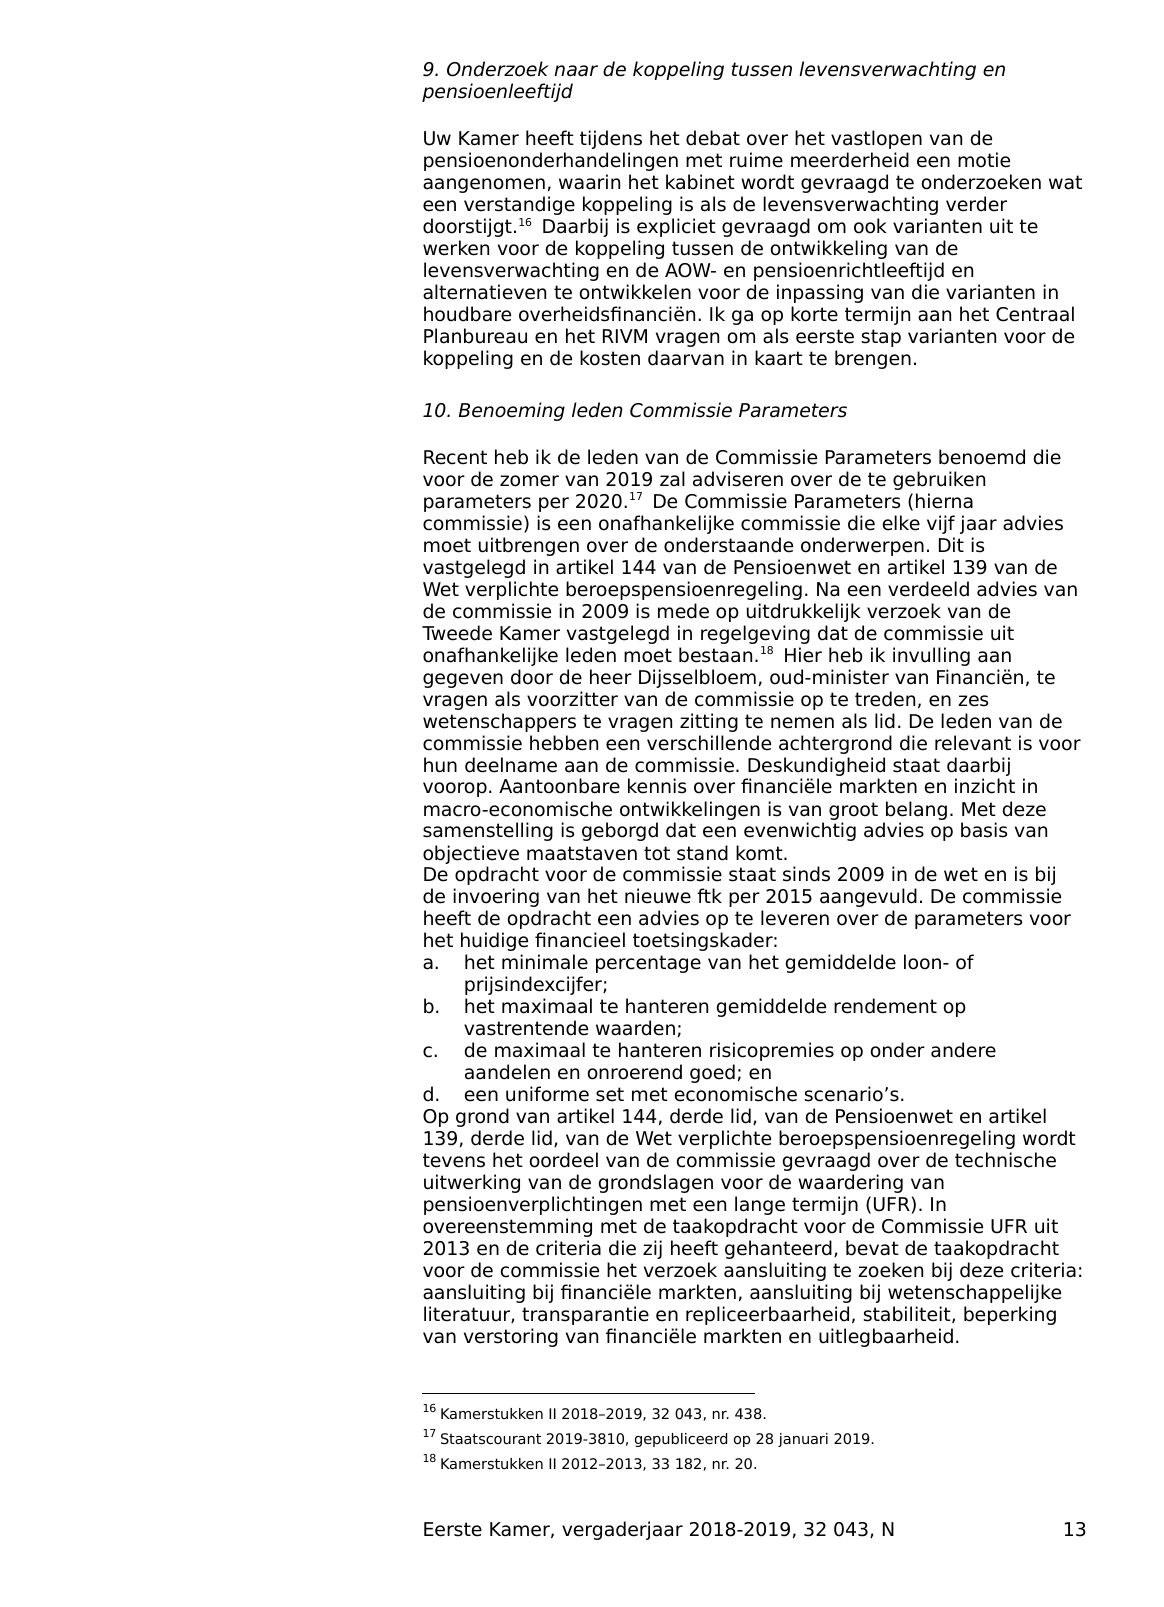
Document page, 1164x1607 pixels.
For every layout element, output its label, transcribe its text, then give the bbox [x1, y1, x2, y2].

text Uw Kamer heeft tijdens het debat over het vastlopen van de pensioenonderhandelingen met ruime meerderheid een motie aangenomen, waarin het kabinet wordt gevraagd te onderzoeken wat een verstandige koppeling is als de levensverwachting verder doorstijgt. Daarbij is expliciet gevraagd om ook varianten uit te werken voor de koppeling tussen de ontwikkeling van de levensverwachting en de AOW- en pensioenrichtleeftijd en alternatieven te ontwikkelen voor de inpassing van die varianten in houdbare overheidsfinanciën. Ik ga op korte termijn aan het Centraal Planbureau en het RIVM vragen om als eerste stap varianten voor de koppeling en de kosten daarvan in kaart te brengen. [422, 128, 1087, 370]
text a. het minimale percentage van het gemiddelde loon- of prijsindexcijfer; [422, 952, 1087, 996]
text c. de maximaal te hanteren risicopremies op onder andere aandelen en onroerend goed; en [422, 1040, 1087, 1084]
subtitle 10. Benoeming leden Commissie Parameters [422, 400, 1087, 422]
text Staatscourant 2019-3810, gepubliceerd op 28 januari 2019. [422, 1427, 1087, 1449]
text Kamerstukken II 2018–2019, 32 043, nr. 438. [422, 1402, 1087, 1424]
subtitle 9. Onderzoek naar de koppeling tussen levensverwachting en pensioenleeftijd [422, 59, 1087, 103]
text Recent heb ik de leden van de Commissie Parameters benoemd die voor de zomer van 2019 zal adviseren over de te gebruiken parameters per 2020. De Commissie Parameters (hierna commissie) is een onafhankelijke commissie die elke vijf jaar advies moet uitbrengen over de onderstaande onderwerpen. Dit is vastgelegd in artikel 144 van de Pensioenwet en artikel 139 van de Wet verplichte beroepspensioenregeling. Na een verdeeld advies van de commissie in 2009 is mede op uitdrukkelijk verzoek van de Tweede Kamer vastgelegd in regelgeving dat de commissie uit onafhankelijke leden moet bestaan. Hier heb ik invulling aan gegeven door de heer Dijsselbloem, oud-minister van Financiën, te vragen als voorzitter van de commissie op te treden, en zes wetenschappers te vragen zitting te nemen als lid. De leden van de commissie hebben een verschillende achtergrond die relevant is voor hun deelname aan de commissie. Deskundigheid staat daarbij voorop. Aantoonbare kennis over financiële markten en inzicht in macro-economische ontwikkelingen is van groot belang. Met deze samenstelling is geborgd dat een evenwichtig advies op basis van objectieve maatstaven tot stand komt. [422, 447, 1087, 864]
text b. het maximaal te hanteren gemiddelde rendement op vastrentende waarden; [422, 996, 1087, 1040]
text Op grond van artikel 144, derde lid, van de Pensioenwet en artikel 139, derde lid, van de Wet verplichte beroepspensioenregeling wordt tevens het oordeel van de commissie gevraagd over de technische uitwerking van de grondslagen voor de waardering van pensioenverplichtingen met een lange termijn (UFR). In overeenstemming met de taakopdracht voor de Commissie UFR uit 2013 en de criteria die zij heeft gehanteerd, bevat de taakopdracht voor de commissie het verzoek aansluiting te zoeken bij deze criteria: aansluiting bij financiële markten, aansluiting bij wetenschappelijke literatuur, transparantie en repliceerbaarheid, stabiliteit, beperking van verstoring van financiële markten en uitlegbaarheid. [422, 1106, 1087, 1348]
text De opdracht voor de commissie staat sinds 2009 in de wet en is bij de invoering van het nieuwe ftk per 2015 aangevuld. De commissie heeft de opdracht een advies op te leveren over de parameters voor het huidige financieel toetsingskader: [422, 864, 1087, 952]
text d. een uniforme set met economische scenario’s. [422, 1084, 1087, 1106]
text Kamerstukken II 2012–2013, 33 182, nr. 20. [422, 1452, 1087, 1474]
